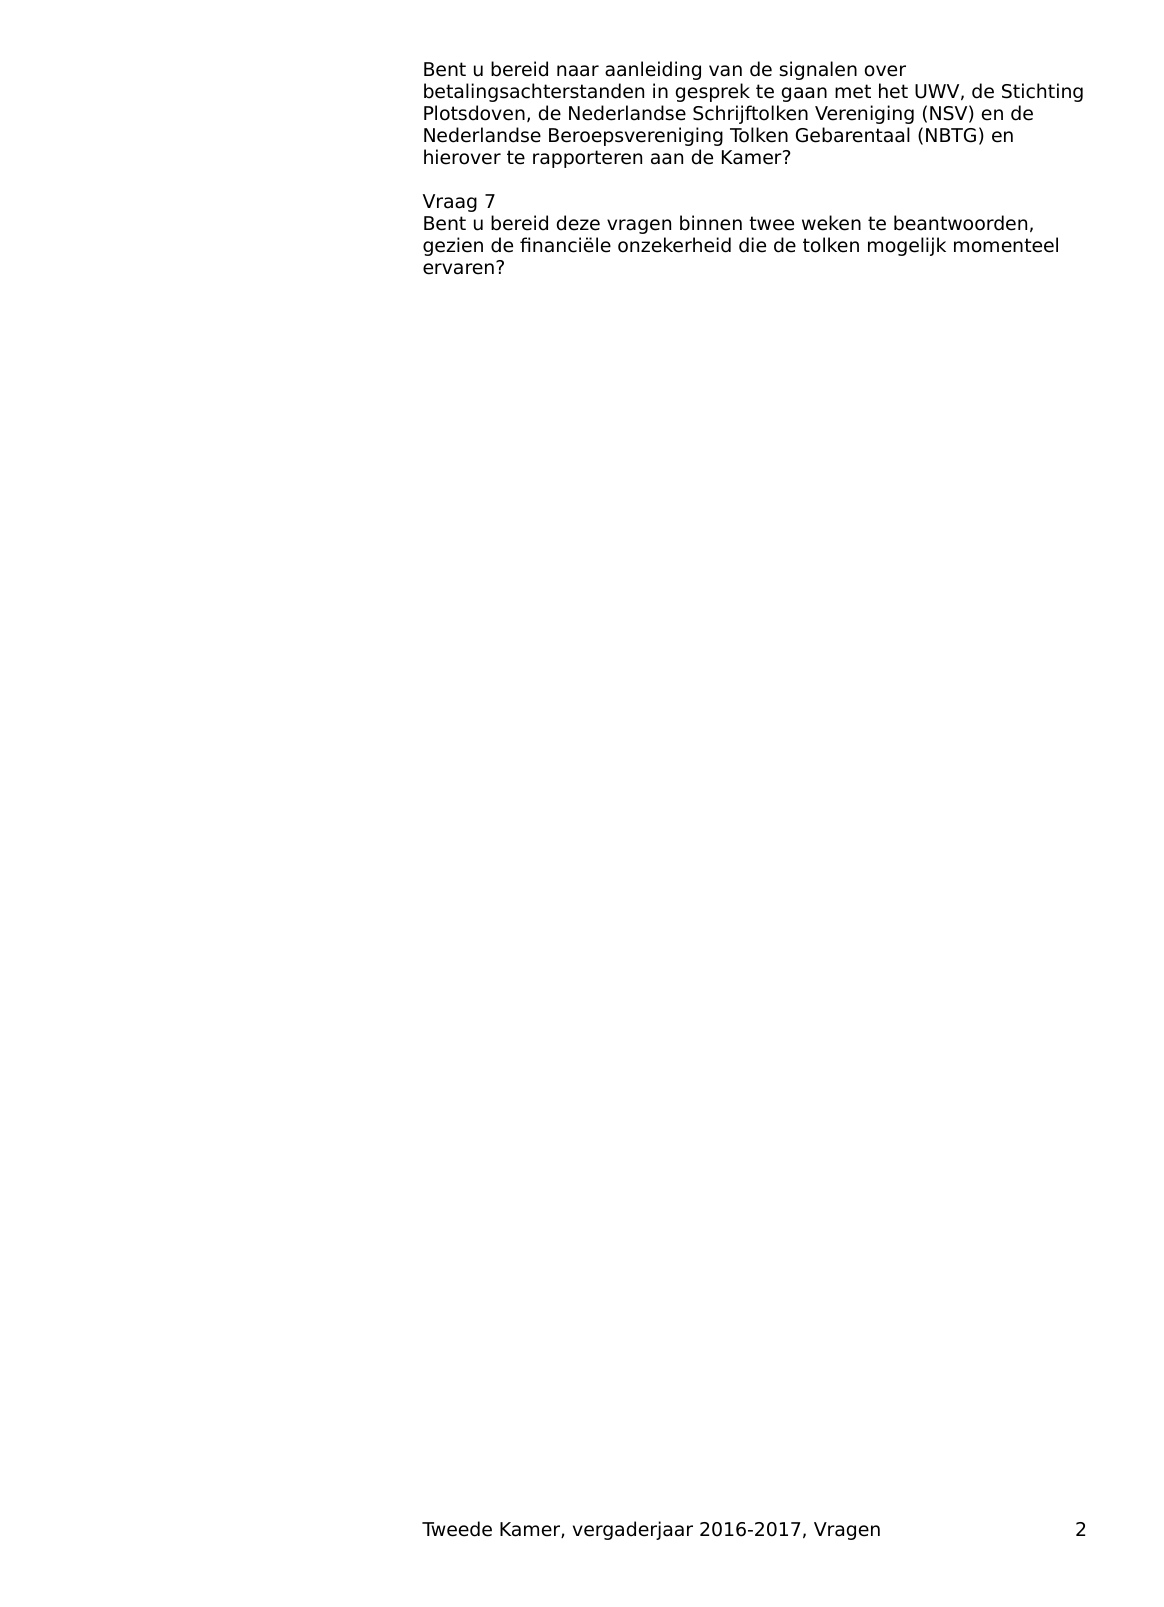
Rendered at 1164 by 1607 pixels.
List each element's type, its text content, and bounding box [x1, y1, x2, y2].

text Bent u bereid naar aanleiding van de signalen over betalingsachterstanden in gesprek te gaan met het UWV, de Stichting Plotsdoven, de Nederlandse Schrijftolken Vereniging (NSV) en de Nederlandse Beroepsvereniging Tolken Gebarentaal (NBTG) en hierover te rapporteren aan de Kamer? [422, 59, 1087, 169]
text Bent u bereid deze vragen binnen twee weken te beantwoorden, gezien de financiële onzekerheid die de tolken mogelijk momenteel ervaren? [422, 213, 1087, 279]
text Vraag 7 [422, 191, 1087, 213]
